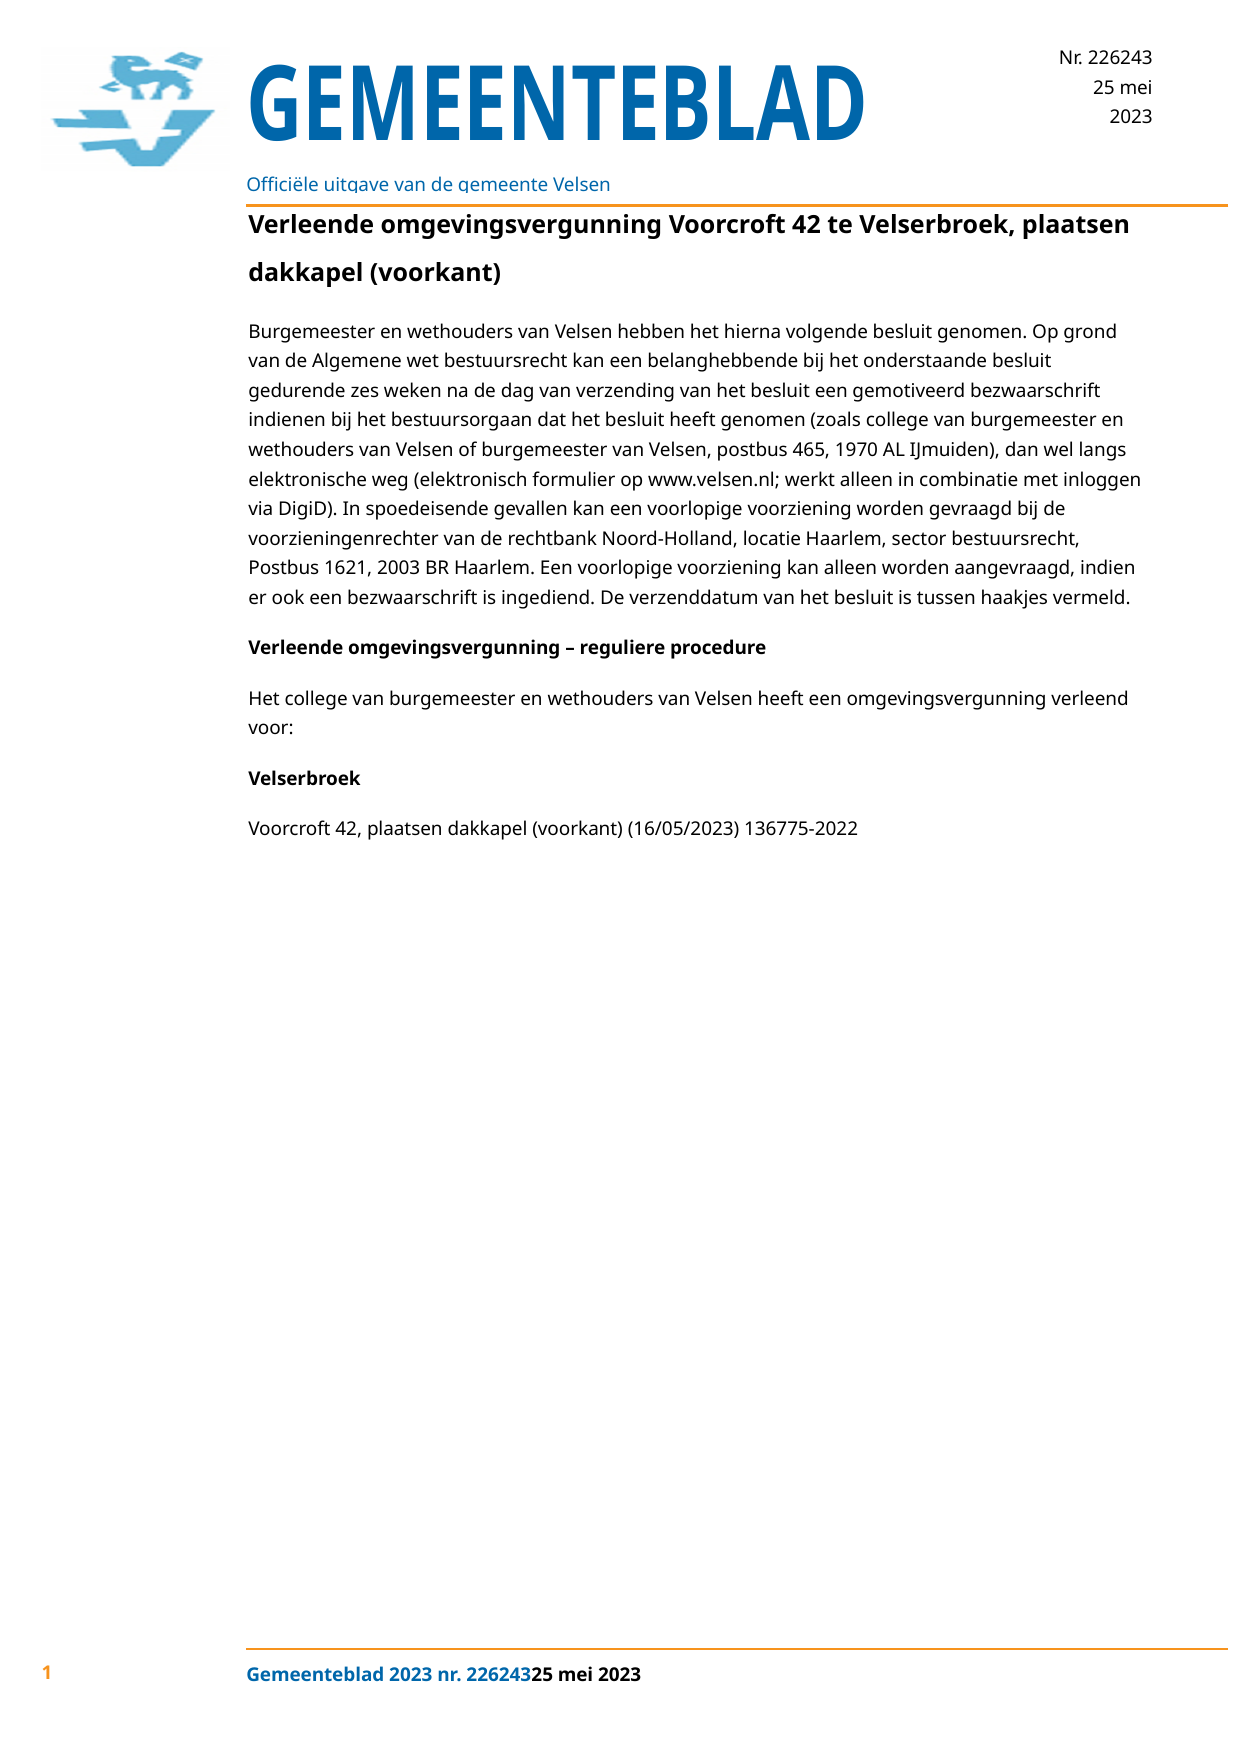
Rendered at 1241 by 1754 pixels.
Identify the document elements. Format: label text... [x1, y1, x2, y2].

text Velserbroek [248, 765, 1152, 791]
text Verleende omgevingsvergunning – reguliere procedure [248, 634, 1152, 660]
text Burgemeester en wethouders van Velsen hebben het hierna volgende besluit genomen. Op grond van de Algemene wet bestuursrecht kan een belanghebbende bij het onderstaande besluit gedurende zes weken na de dag van verzending van het besluit een gemotiveerd bezwaarschrift indienen bij het bestuursorgaan dat het besluit heeft genomen (zoals college van burgemeester en wethouders van Velsen of burgemeester van Velsen, postbus 465, 1970 AL IJmuiden), dan wel langs elektronische weg (elektronisch formulier op www.velsen.nl; werkt alleen in combinatie met inloggen via DigiD). In spoedeisende gevallen kan een voorlopige voorziening worden gevraagd bij de voorzieningenrechter van de rechtbank Noord-Holland, locatie Haarlem, sector bestuursrecht, Postbus 1621, 2003 BR Haarlem. Een voorlopige voorziening kan alleen worden aangevraagd, indien er ook een bezwaarschrift is ingediend. De verzenddatum van het besluit is tussen haakjes vermeld. [248, 318, 1152, 610]
text Voorcroft 42, plaatsen dakkapel (voorkant) (16/05/2023) 136775-2022 [248, 815, 1152, 841]
picture [41, 47, 231, 172]
text Verleende omgevingsvergunning Voorcroft 42 te Velserbroek, plaatsen dakkapel (voorkant) [248, 207, 1152, 288]
text Het college van burgemeester en wethouders van Velsen heeft een omgevingsvergunning verleend voor: [248, 685, 1152, 740]
